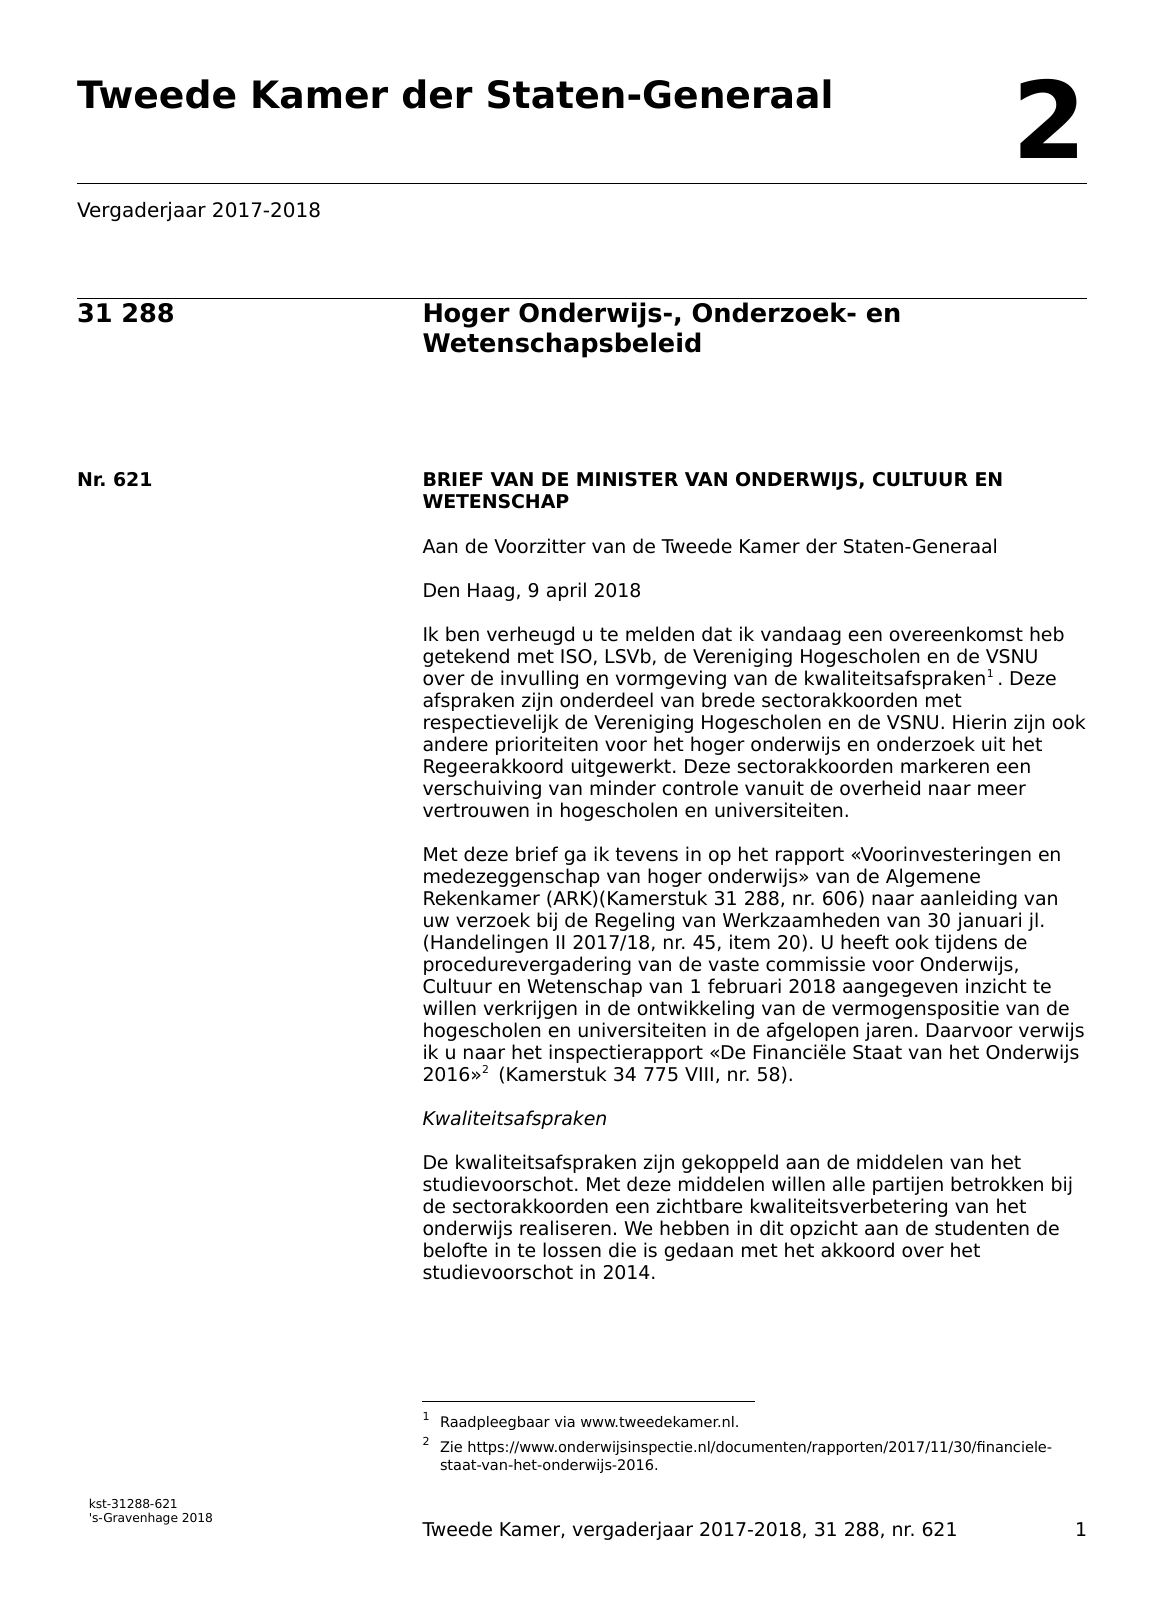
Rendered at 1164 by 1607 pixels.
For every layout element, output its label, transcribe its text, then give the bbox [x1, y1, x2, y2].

text 's-Gravenhage 2018 [88, 1511, 323, 1525]
text Met deze brief ga ik tevens in op het rapport «Voorinvesteringen en medezeggenschap van hoger onderwijs» van de Algemene Rekenkamer (ARK)(Kamerstuk 31 288, nr. 606) naar aanleiding van uw verzoek bij de Regeling van Werkzaamheden van 30 januari jl. (Handelingen II 2017/18, nr. 45, item 20). U heeft ook tijdens de procedurevergadering van de vaste commissie voor Onderwijs, Cultuur en Wetenschap van 1 februari 2018 aangegeven inzicht te willen verkrijgen in de ontwikkeling van de vermogenspositie van de hogescholen en universiteiten in de afgelopen jaren. Daarvoor verwijs ik u naar het inspectierapport «De Financiële Staat van het Onderwijs 2016» (Kamerstuk 34 775 VIII, nr. 58). [422, 844, 1087, 1086]
text Aan de Voorzitter van de Tweede Kamer der Staten-Generaal [422, 536, 1087, 557]
subtitle Nr. 621 BRIEF VAN DE MINISTER VAN ONDERWIJS, CULTUUR EN WETENSCHAP [77, 469, 1087, 513]
subtitle 31 288 Hoger Onderwijs-, Onderzoek- en Wetenschapsbeleid [77, 299, 1087, 358]
table_header 2 [886, 59, 1087, 183]
table_cell Vergaderjaar 2017-2018 [77, 184, 1087, 298]
text Ik ben verheugd u te melden dat ik vandaag een overeenkomst heb getekend met ISO, LSVb, de Vereniging Hogescholen en de VSNU over de invulling en vormgeving van de kwaliteitsafspraken. Deze afspraken zijn onderdeel van brede sectorakkoorden met respectievelijk de Vereniging Hogescholen en de VSNU. Hierin zijn ook andere prioriteiten voor het hoger onderwijs en onderzoek uit het Regeerakkoord uitgewerkt. Deze sectorakkoorden markeren een verschuiving van minder controle vanuit de overheid naar meer vertrouwen in hogescholen en universiteiten. [422, 624, 1087, 822]
text De kwaliteitsafspraken zijn gekoppeld aan de middelen van het studievoorschot. Met deze middelen willen alle partijen betrokken bij de sectorakkoorden een zichtbare kwaliteitsverbetering van het onderwijs realiseren. We hebben in dit opzicht aan de studenten de belofte in te lossen die is gedaan met het akkoord over het studievoorschot in 2014. [422, 1152, 1087, 1284]
text Raadpleegbaar via www.tweedekamer.nl. [422, 1410, 1087, 1432]
table_header Tweede Kamer der Staten-Generaal [77, 59, 886, 183]
text kst-31288-621 [88, 1497, 323, 1511]
text Zie https://www.onderwijsinspectie.nl/documenten/rapporten/2017/11/30/financiele-staat-van-het-onderwijs-2016. [422, 1435, 1087, 1474]
text Den Haag, 9 april 2018 [422, 580, 1087, 602]
subtitle Kwaliteitsafspraken [422, 1108, 1087, 1130]
